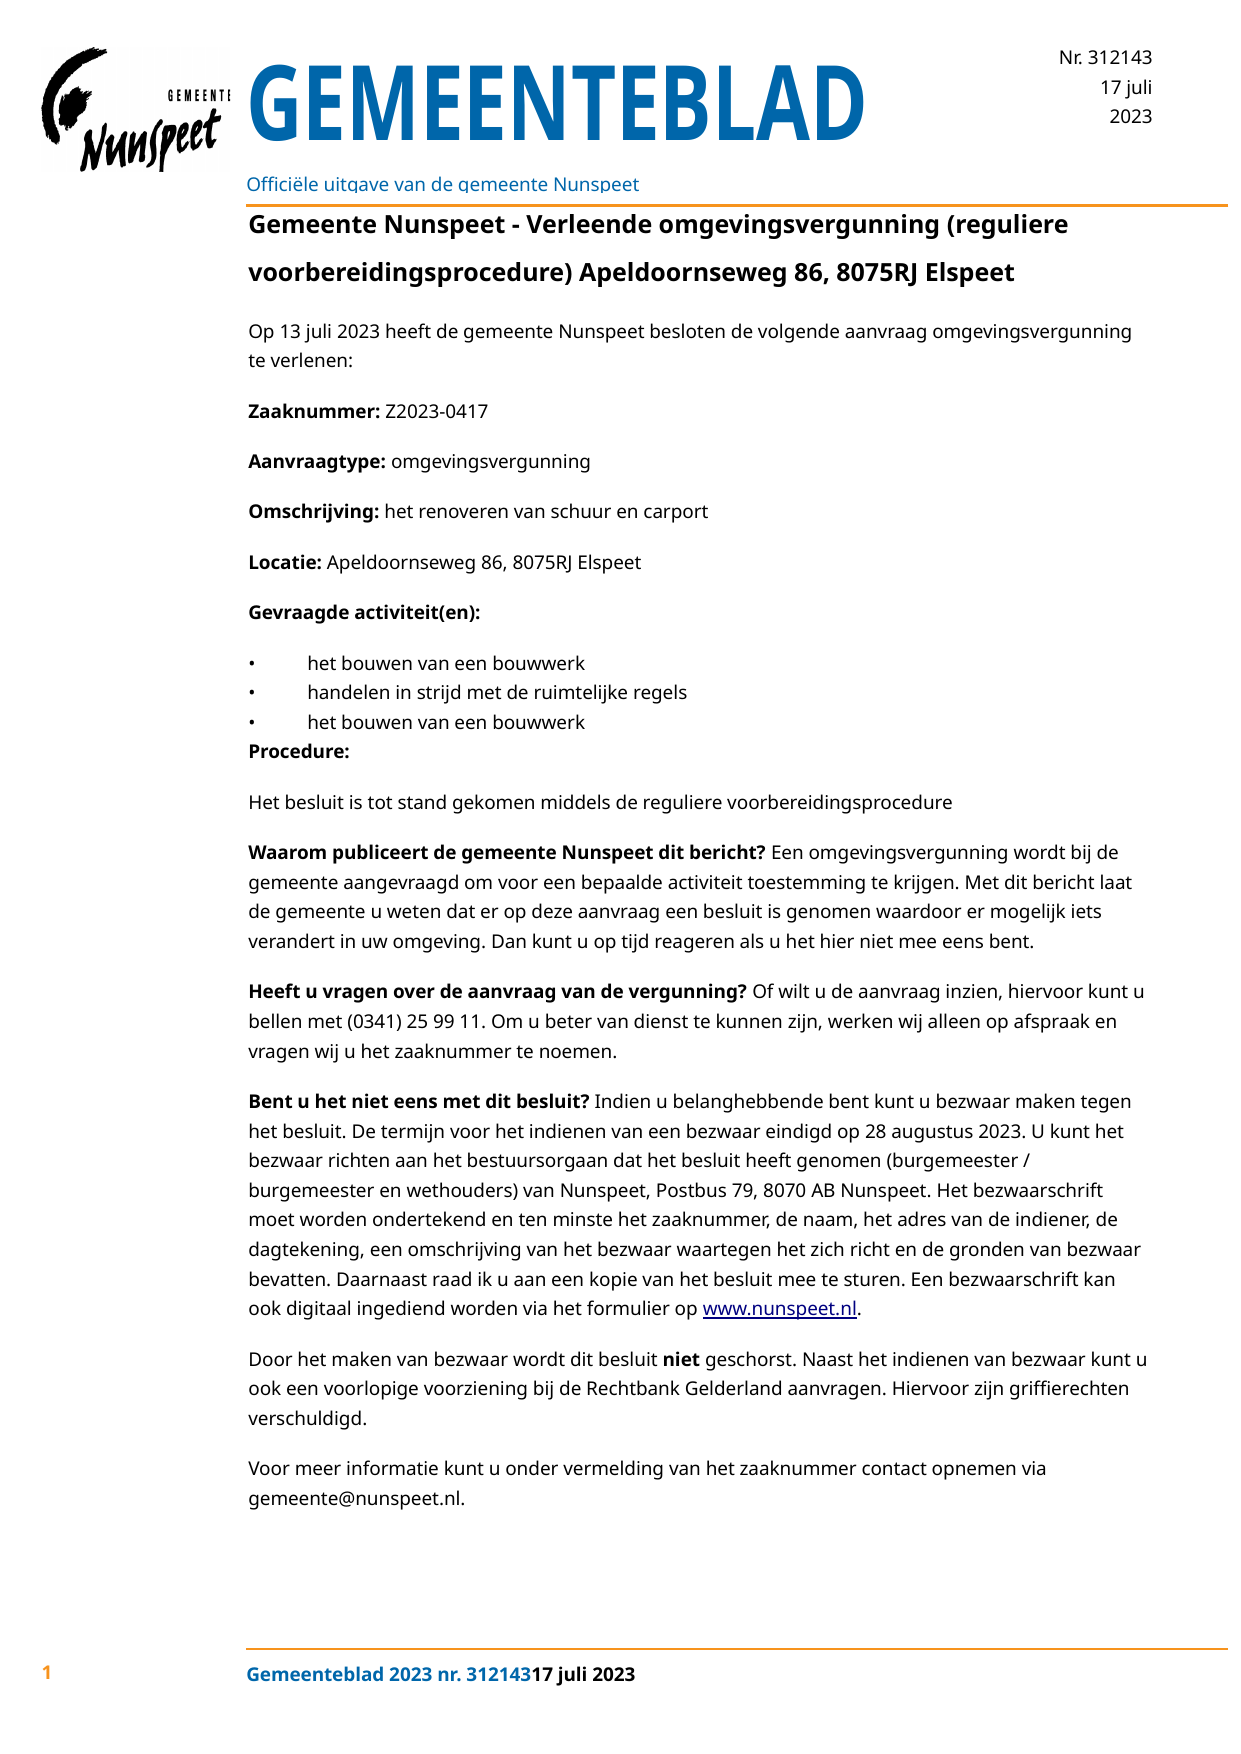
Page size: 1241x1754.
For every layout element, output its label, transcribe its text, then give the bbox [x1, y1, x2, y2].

text Waarom publiceert de gemeente Nunspeet dit bericht? Een omgevingsvergunning wordt bij de gemeente aangevraagd om voor een bepaalde activiteit toestemming te krijgen. Met dit bericht laat de gemeente u weten dat er op deze aanvraag een besluit is genomen waardoor er mogelijk iets verandert in uw omgeving. Dan kunt u op tijd reageren als u het hier niet mee eens bent. [248, 839, 1152, 954]
text Procedure: [248, 739, 1152, 764]
text Gevraagde activiteit(en): [248, 599, 1152, 625]
text Het besluit is tot stand gekomen middels de reguliere voorbereidingsprocedure [248, 789, 1152, 815]
list handelen in strijd met de ruimtelijke regels [248, 679, 1152, 705]
picture [41, 47, 231, 172]
text Voor meer informatie kunt u onder vermelding van het zaaknummer contact opnemen via gemeente@nunspeet.nl. [248, 1455, 1152, 1511]
list het bouwen van een bouwwerk [248, 709, 1152, 735]
text Aanvraagtype: omgevingsvergunning [248, 448, 1152, 474]
text Heeft u vragen over de aanvraag van de vergunning? Of wilt u de aanvraag inzien, hiervoor kunt u bellen met (0341) 25 99 11. Om u beter van dienst te kunnen zijn, werken wij alleen op afspraak en vragen wij u het zaaknummer te noemen. [248, 979, 1152, 1064]
text Bent u het niet eens met dit besluit? Indien u belanghebbende bent kunt u bezwaar maken tegen het besluit. De termijn voor het indienen van een bezwaar eindigd op 28 augustus 2023. U kunt het bezwaar richten aan het bestuursorgaan dat het besluit heeft genomen (burgemeester / burgemeester en wethouders) van Nunspeet, Postbus 79, 8070 AB Nunspeet. Het bezwaarschrift moet worden ondertekend en ten minste het zaaknummer, de naam, het adres van de indiener, de dagtekening, een omschrijving van het bezwaar waartegen het zich richt en de gronden van bezwaar bevatten. Daarnaast raad ik u aan een kopie van het besluit mee te sturen. Een bezwaarschrift kan ook digitaal ingediend worden via het formulier op www.nunspeet.nl. [248, 1088, 1152, 1321]
text Zaaknummer: Z2023-0417 [248, 398, 1152, 424]
text Gemeente Nunspeet - Verleende omgevingsvergunning (reguliere voorbereidingsprocedure) Apeldoornseweg 86, 8075RJ Elspeet [248, 207, 1152, 288]
list het bouwen van een bouwwerk [248, 650, 1152, 676]
text Locatie: Apeldoornseweg 86, 8075RJ Elspeet [248, 549, 1152, 575]
text Omschrijving: het renoveren van schuur en carport [248, 499, 1152, 524]
text Door het maken van bezwaar wordt dit besluit niet geschorst. Naast het indienen van bezwaar kunt u ook een voorlopige voorziening bij de Rechtbank Gelderland aanvragen. Hiervoor zijn griffierechten verschuldigd. [248, 1346, 1152, 1431]
text Op 13 juli 2023 heeft de gemeente Nunspeet besloten de volgende aanvraag omgevingsvergunning te verlenen: [248, 318, 1152, 373]
